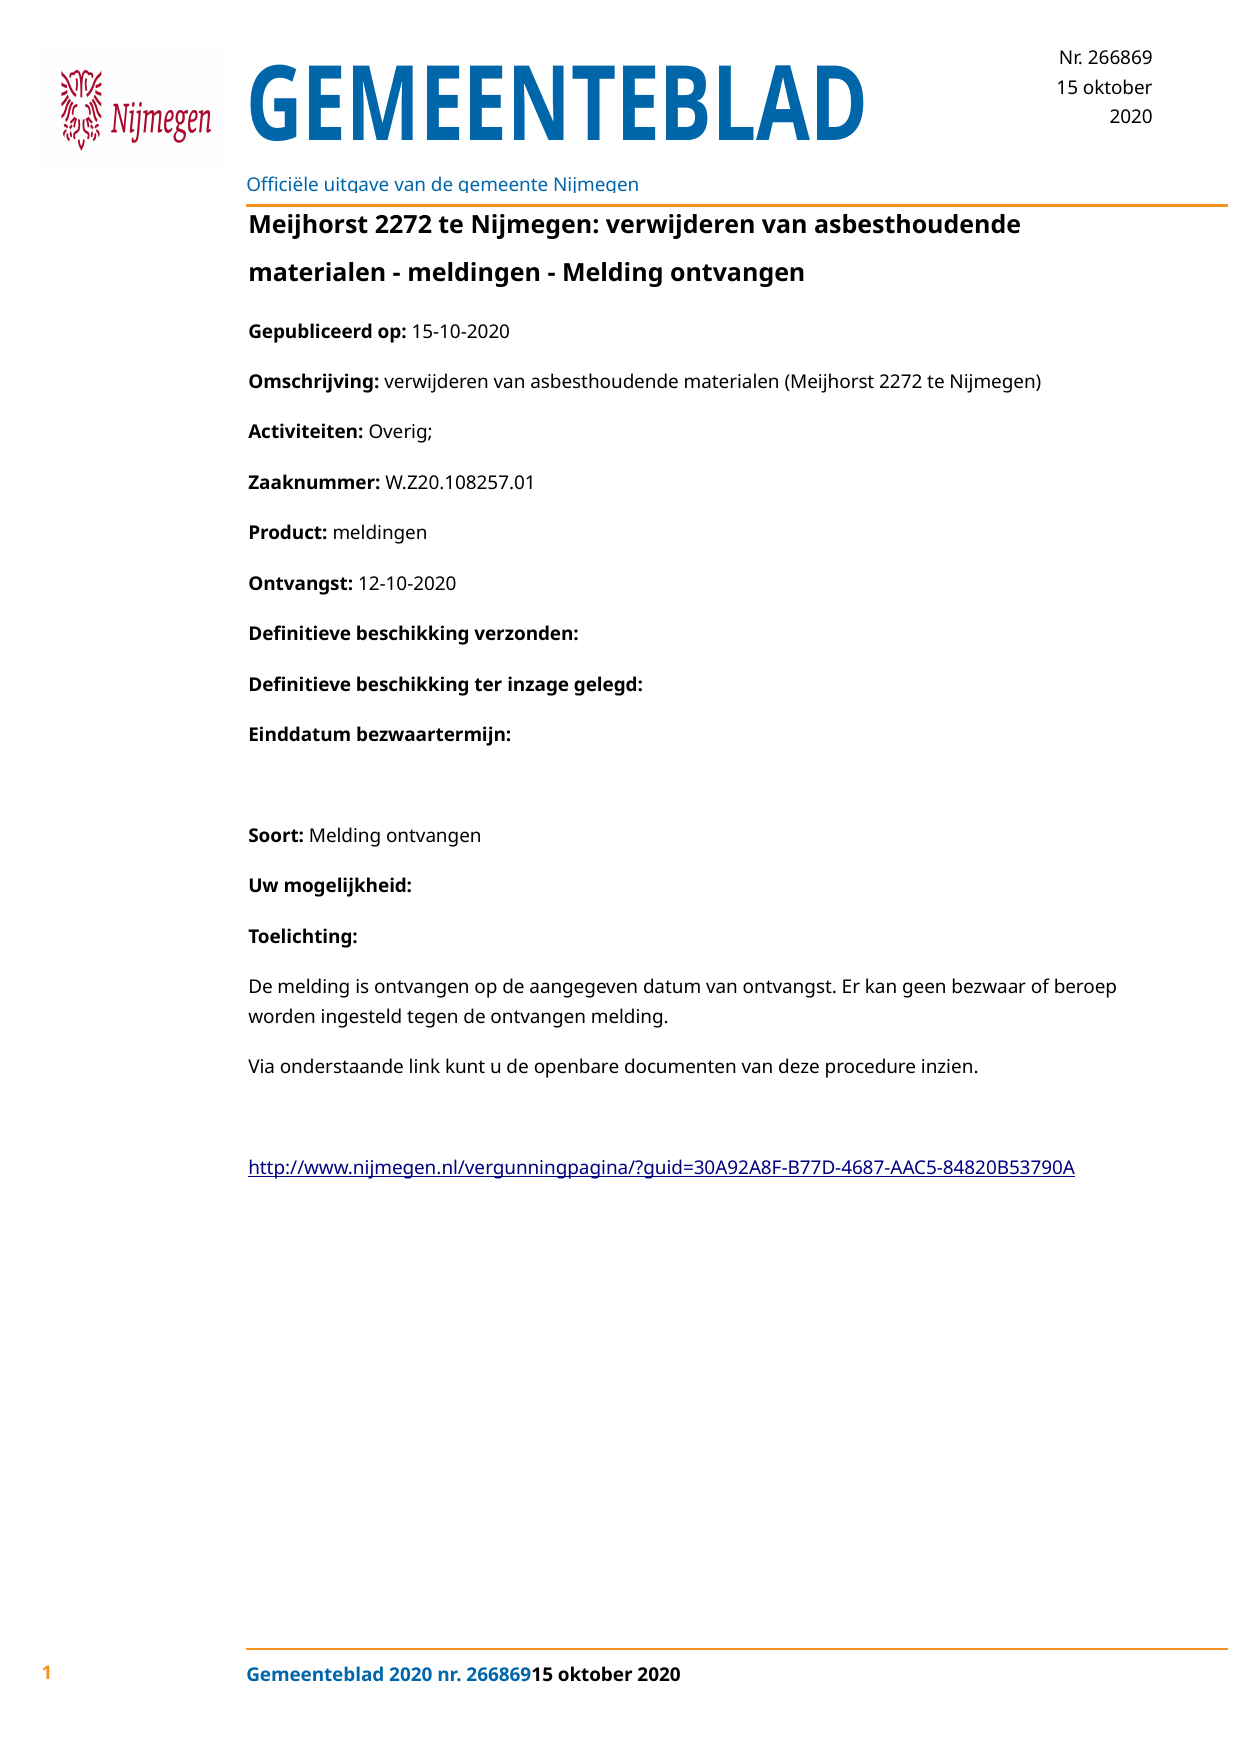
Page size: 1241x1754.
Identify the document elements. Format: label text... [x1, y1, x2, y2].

text Omschrijving: verwijderen van asbesthoudende materialen (Meijhorst 2272 te Nijmegen) [248, 368, 1152, 394]
text Activiteiten: Overig; [248, 419, 1152, 444]
text Meijhorst 2272 te Nijmegen: verwijderen van asbesthoudende materialen - meldingen - Melding ontvangen [248, 207, 1152, 288]
text Via onderstaande link kunt u de openbare documenten van deze procedure inzien. [248, 1053, 1152, 1079]
text Einddatum bezwaartermijn: [248, 721, 1152, 747]
text De melding is ontvangen op de aangegeven datum van ontvangst. Er kan geen bezwaar of beroep worden ingesteld tegen de ontvangen melding. [248, 973, 1152, 1029]
text Definitieve beschikking verzonden: [248, 620, 1152, 646]
text Uw mogelijkheid: [248, 872, 1152, 898]
text Zaaknummer: W.Z20.108257.01 [248, 469, 1152, 495]
text http://www.nijmegen.nl/vergunningpagina/?guid=30A92A8F-B77D-4687-AAC5-84820B53790A [248, 1154, 1152, 1180]
text Gepubliceerd op: 15-10-2020 [248, 318, 1152, 344]
text Definitieve beschikking ter inzage gelegd: [248, 671, 1152, 697]
text Product: meldingen [248, 519, 1152, 545]
text Toelichting: [248, 923, 1152, 949]
text Ontvangst: 12-10-2020 [248, 570, 1152, 596]
picture [41, 47, 231, 172]
text Soort: Melding ontvangen [248, 822, 1152, 848]
